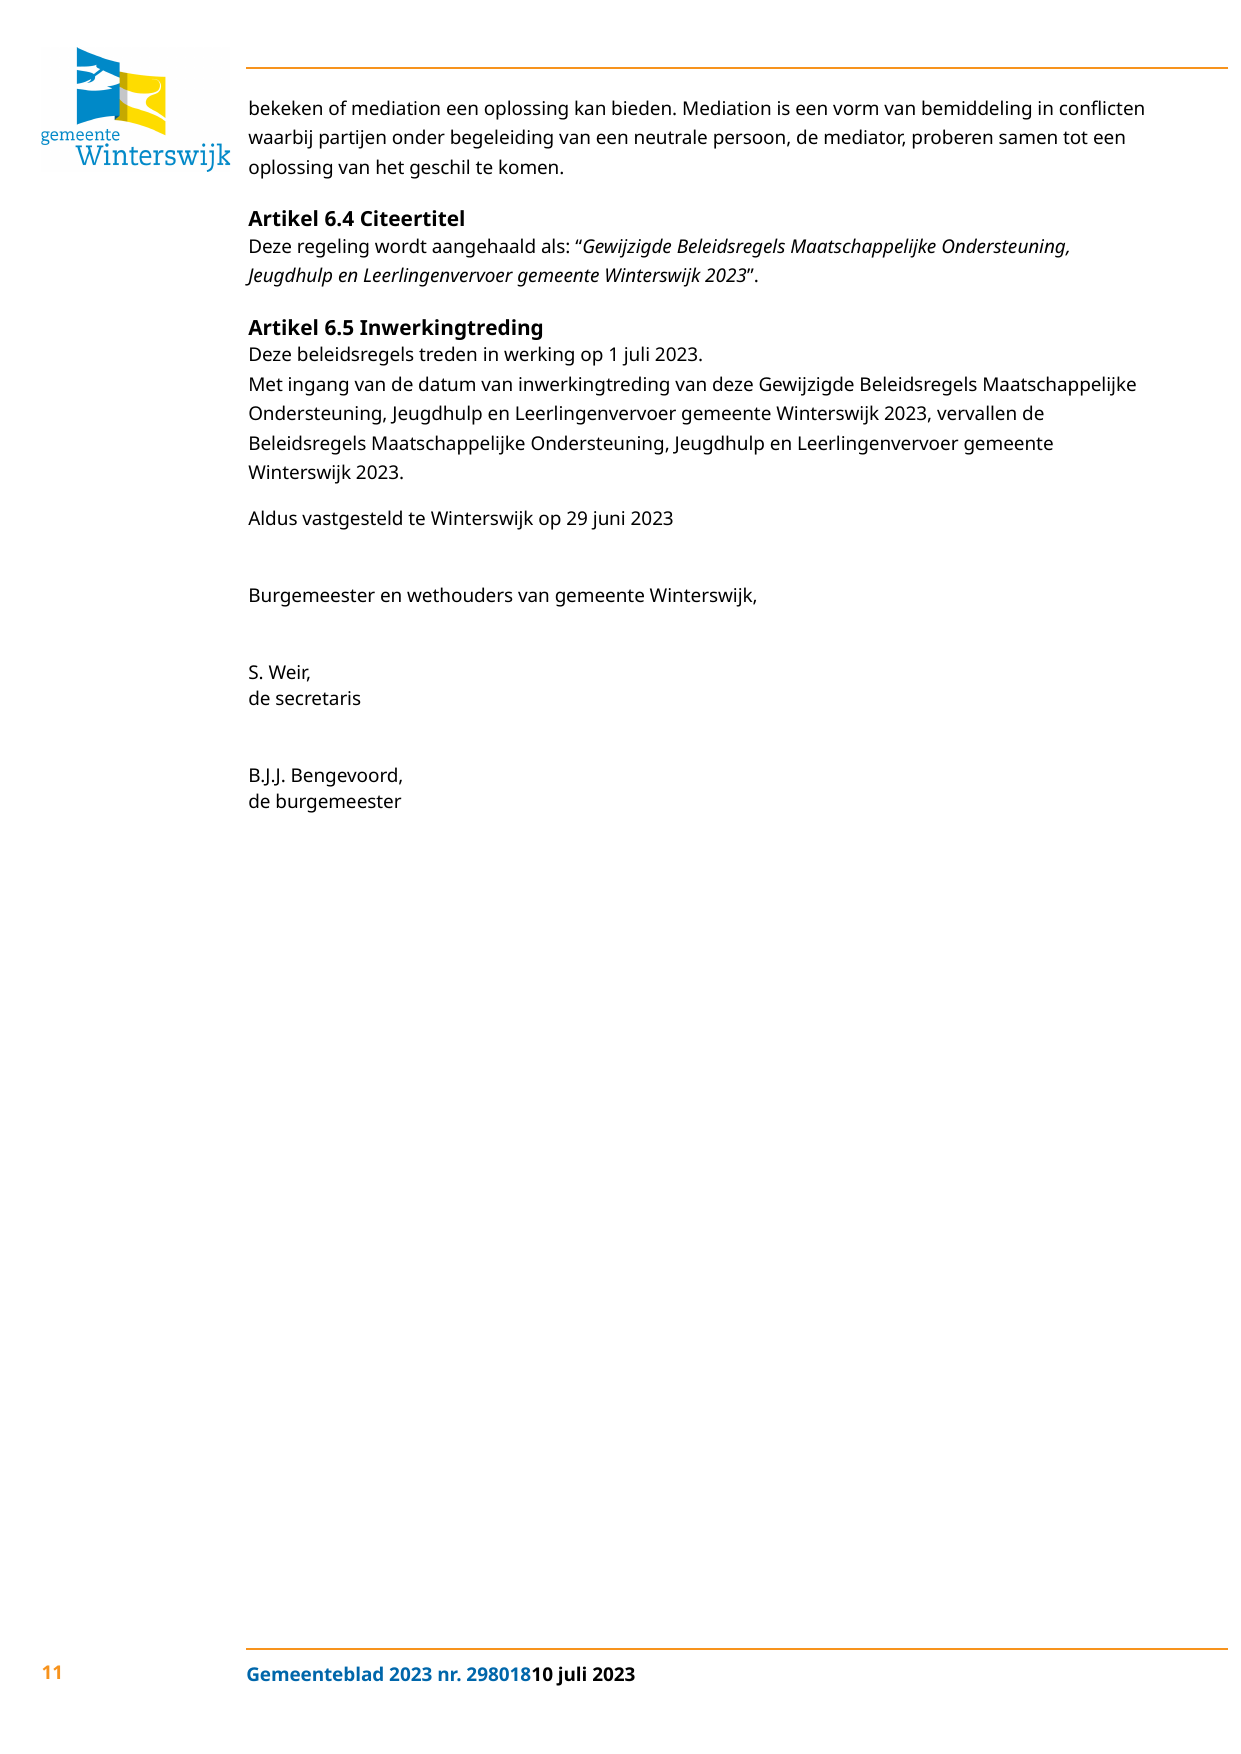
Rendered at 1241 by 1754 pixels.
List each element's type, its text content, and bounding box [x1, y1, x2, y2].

text S. Weir, [248, 659, 1152, 685]
text de secretaris [248, 685, 1152, 711]
picture [41, 47, 231, 172]
text bekeken of mediation een oplossing kan bieden. Mediation is een vorm van bemiddeling in conflicten waarbij partijen onder begeleiding van een neutrale persoon, de mediator, proberen samen tot een oplossing van het geschil te komen. [248, 95, 1152, 180]
text Met ingang van de datum van inwerkingtreding van deze Gewijzigde Beleidsregels Maatschappelijke Ondersteuning, Jeugdhulp en Leerlingenvervoer gemeente Winterswijk 2023, vervallen de Beleidsregels Maatschappelijke Ondersteuning, Jeugdhulp en Leerlingenvervoer gemeente Winterswijk 2023. [248, 371, 1152, 485]
text B.J.J. Bengevoord, [248, 762, 1152, 788]
picture [225, 153, 231, 162]
text de burgemeester [248, 788, 1152, 814]
text Burgemeester en wethouders van gemeente Winterswijk, [248, 582, 1152, 608]
text Artikel 6.5 Inwerkingtreding [248, 313, 1152, 341]
text Deze beleidsregels treden in werking op 1 juli 2023. [248, 341, 1152, 367]
text Deze regeling wordt aangehaald als: “Gewijzigde Beleidsregels Maatschappelijke Ondersteuning, Jeugdhulp en Leerlingenvervoer gemeente Winterswijk 2023”. [248, 233, 1152, 288]
text Aldus vastgesteld te Winterswijk op 29 juni 2023 [248, 505, 1152, 531]
text Artikel 6.4 Citeertitel [248, 204, 1152, 233]
